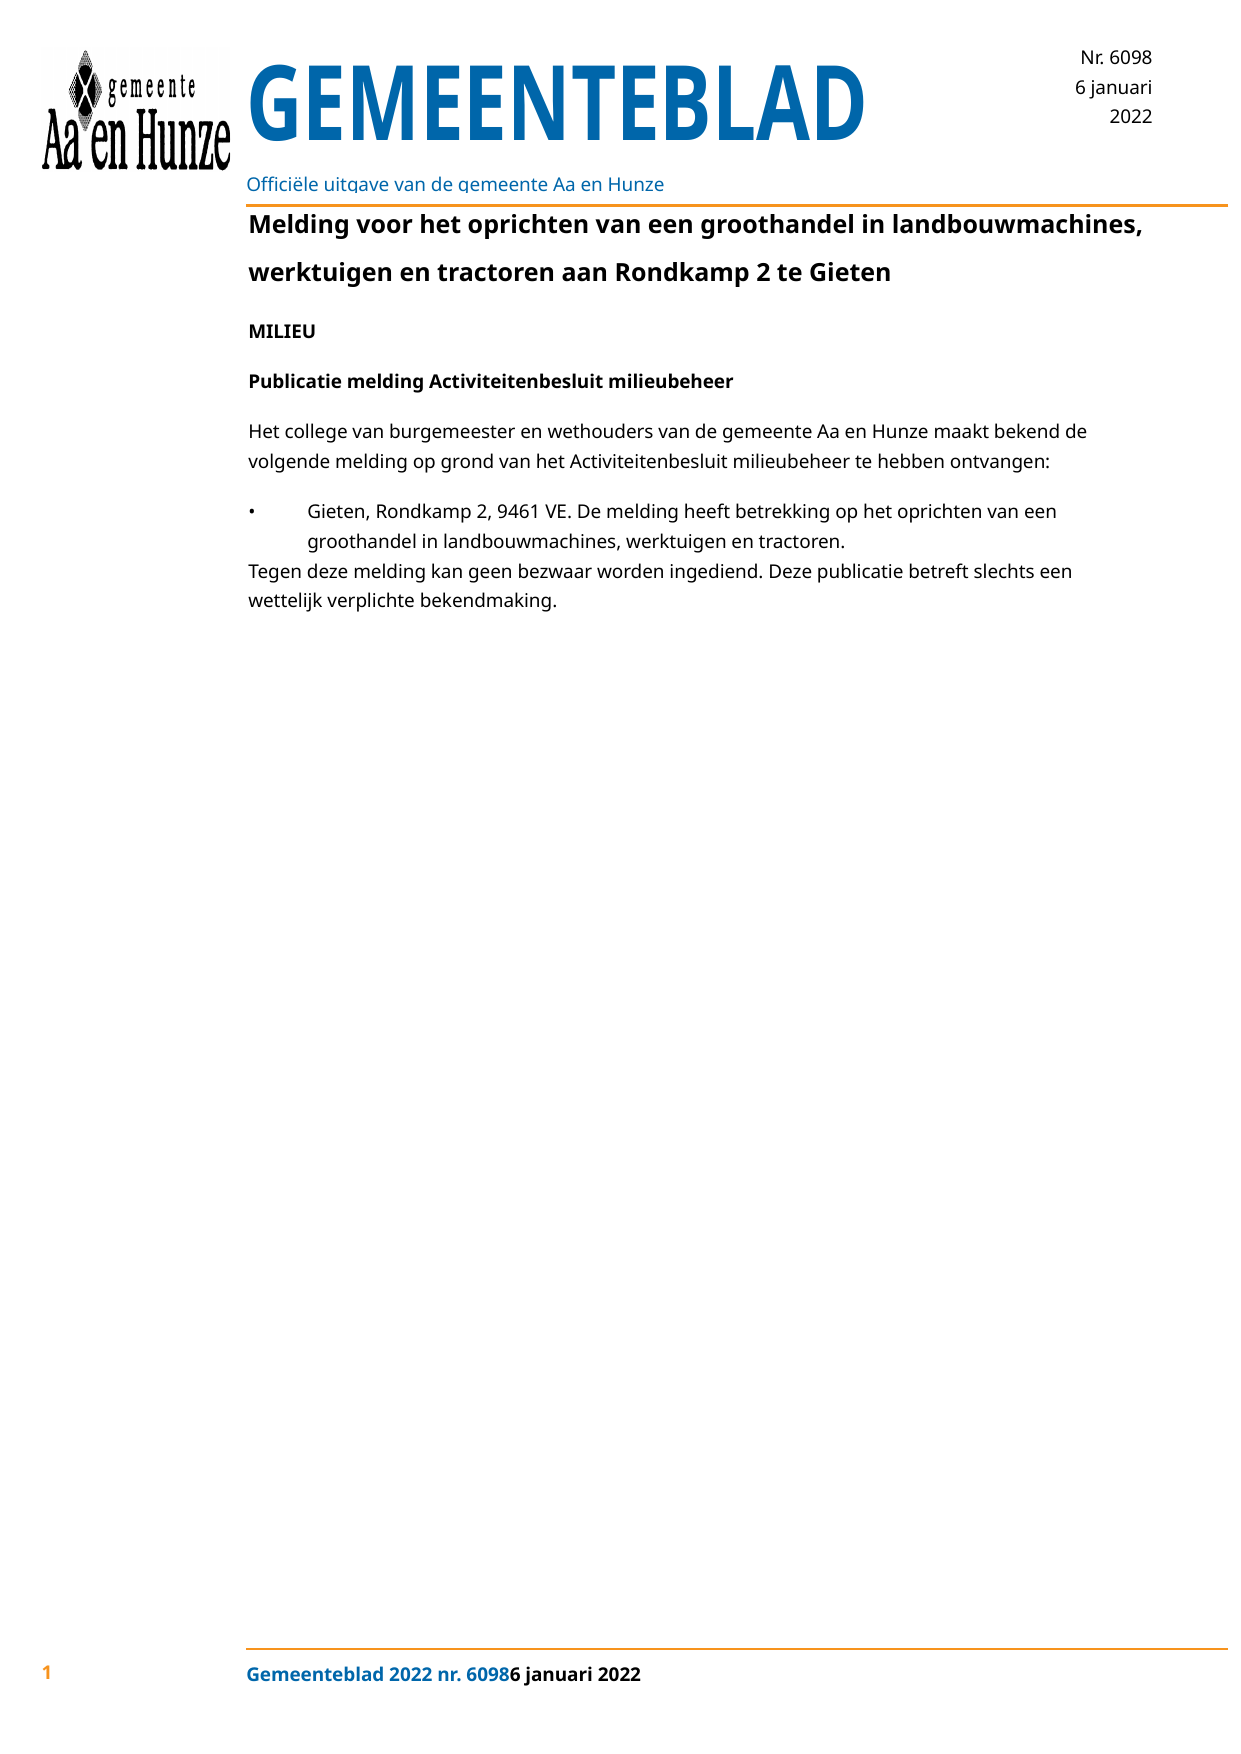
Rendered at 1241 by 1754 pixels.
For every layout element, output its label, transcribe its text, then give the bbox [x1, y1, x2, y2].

list Gieten, Rondkamp 2, 9461 VE. De melding heeft betrekking op het oprichten van een groothandel in landbouwmachines, werktuigen en tractoren. [248, 499, 1152, 554]
text Publicatie melding Activiteitenbesluit milieubeheer [248, 368, 1152, 394]
picture [41, 47, 231, 172]
text Het college van burgemeester en wethouders van de gemeente Aa en Hunze maakt bekend de volgende melding op grond van het Activiteitenbesluit milieubeheer te hebben ontvangen: [248, 419, 1152, 474]
text MILIEU [248, 318, 1152, 344]
text Melding voor het oprichten van een groothandel in landbouwmachines, werktuigen en tractoren aan Rondkamp 2 te Gieten [248, 207, 1152, 288]
text Tegen deze melding kan geen bezwaar worden ingediend. Deze publicatie betreft slechts een wettelijk verplichte bekendmaking. [248, 558, 1152, 613]
